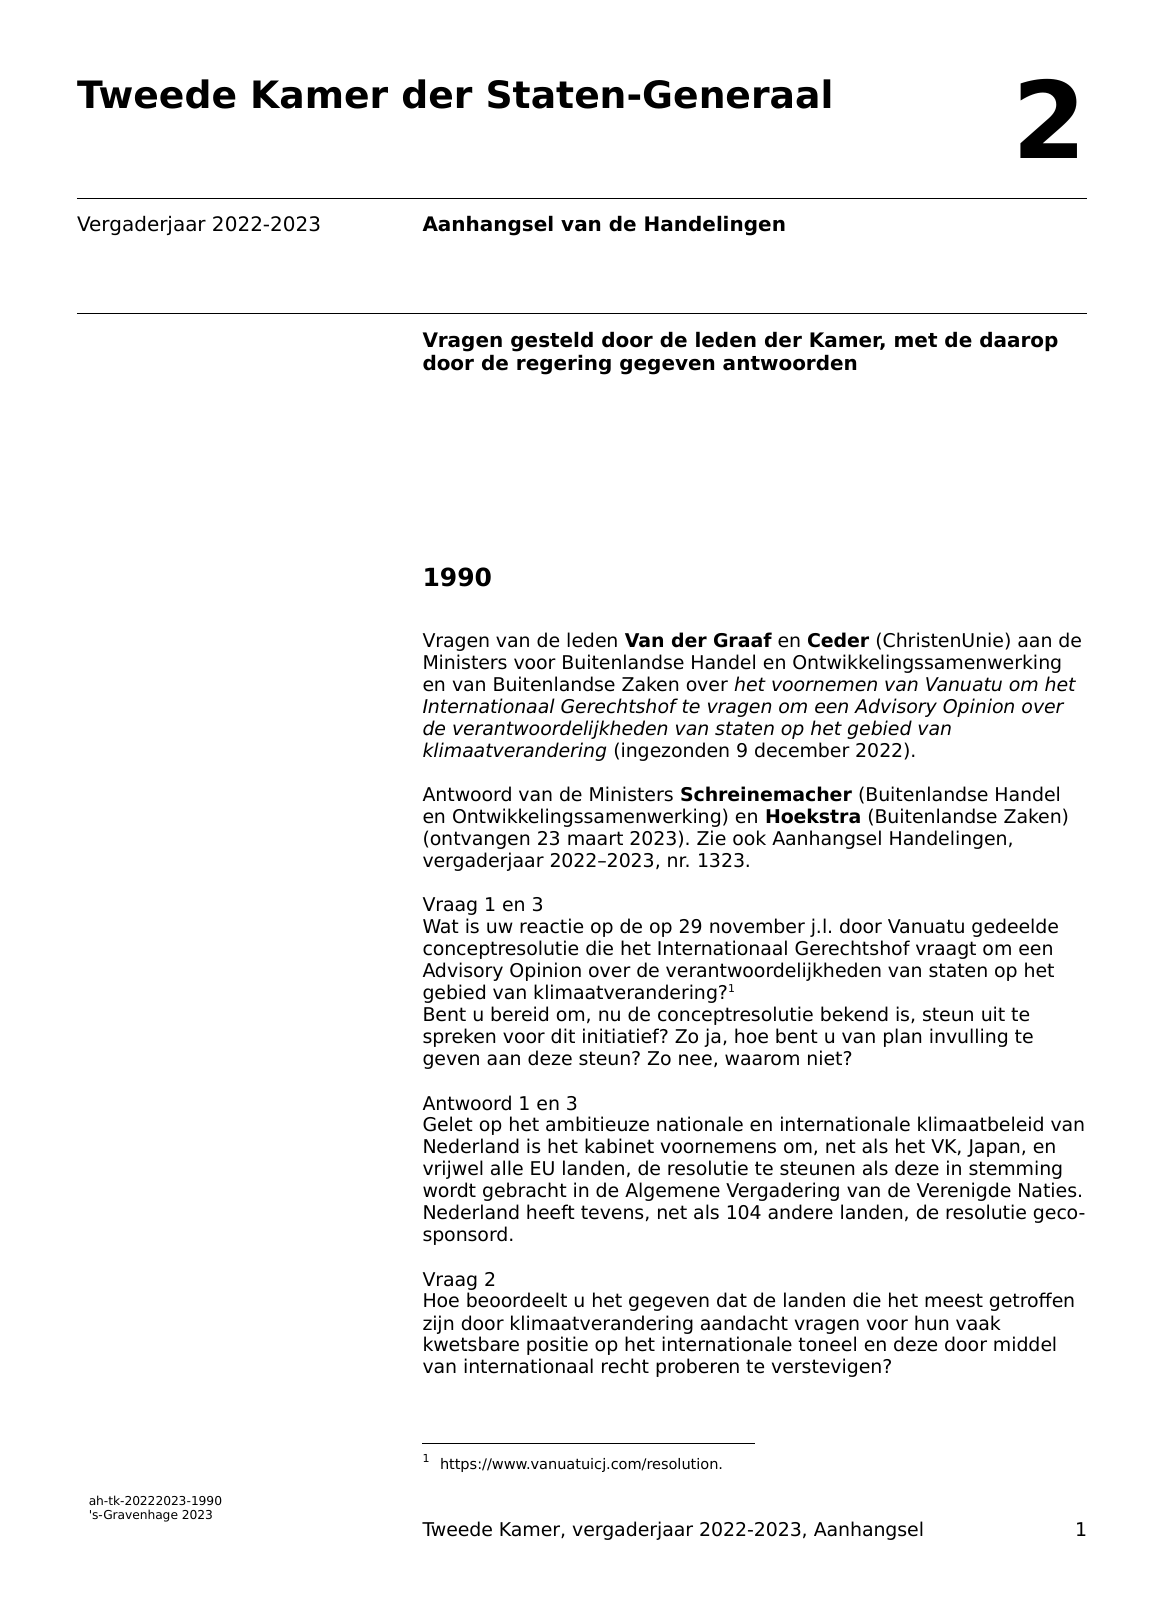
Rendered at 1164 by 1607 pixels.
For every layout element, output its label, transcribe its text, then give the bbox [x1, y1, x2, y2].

table_cell [77, 314, 422, 375]
table_cell Aanhangsel van de Handelingen [422, 199, 1087, 313]
text Hoe beoordeelt u het gegeven dat de landen die het meest getroffen zijn door klimaatverandering aandacht vragen voor hun vaak kwetsbare positie op het internationale toneel en deze door middel van internationaal recht proberen te verstevigen? [422, 1290, 1087, 1378]
text Vraag 1 en 3 [422, 894, 1087, 916]
table_header Tweede Kamer der Staten-Generaal [77, 59, 886, 198]
text Wat is uw reactie op de op 29 november j.l. door Vanuatu gedeelde conceptresolutie die het Internationaal Gerechtshof vraagt om een Advisory Opinion over de verantwoordelijkheden van staten op het gebied van klimaatverandering? [422, 916, 1087, 1004]
text Gelet op het ambitieuze nationale en internationale klimaatbeleid van Nederland is het kabinet voornemens om, net als het VK, Japan, en vrijwel alle EU landen, de resolutie te steunen als deze in stemming wordt gebracht in de Algemene Vergadering van de Verenigde Naties. Nederland heeft tevens, net als 104 andere landen, de resolutie geco-sponsord. [422, 1114, 1087, 1246]
table_header 2 [886, 59, 1087, 198]
text Antwoord 1 en 3 [422, 1092, 1087, 1114]
table_cell Vragen gesteld door de leden der Kamer, met de daarop door de regering gegeven antwoorden [422, 314, 1087, 375]
text 1990 [422, 563, 1087, 592]
text Antwoord van de Ministers Schreinemacher (Buitenlandse Handel en Ontwikkelingssamenwerking) en Hoekstra (Buitenlandse Zaken) (ontvangen 23 maart 2023). Zie ook Aanhangsel Handelingen, vergaderjaar 2022–2023, nr. 1323. [422, 784, 1087, 872]
text Vragen van de leden Van der Graaf en Ceder (ChristenUnie) aan de Ministers voor Buitenlandse Handel en Ontwikkelingssamenwerking en van Buitenlandse Zaken over het voornemen van Vanuatu om het Internationaal Gerechtshof te vragen om een Advisory Opinion over de verantwoordelijkheden van staten op het gebied van klimaatverandering (ingezonden 9 december 2022). [422, 630, 1087, 762]
text Bent u bereid om, nu de conceptresolutie bekend is, steun uit te spreken voor dit initiatief? Zo ja, hoe bent u van plan invulling te geven aan deze steun? Zo nee, waarom niet? [422, 1004, 1087, 1070]
text 's-Gravenhage 2023 [88, 1508, 323, 1522]
table_cell Vergaderjaar 2022-2023 [77, 199, 422, 313]
text ah-tk-20222023-1990 [88, 1494, 323, 1508]
text https://www.vanuatuicj.com/resolution. [422, 1452, 1087, 1474]
text Vraag 2 [422, 1268, 1087, 1290]
